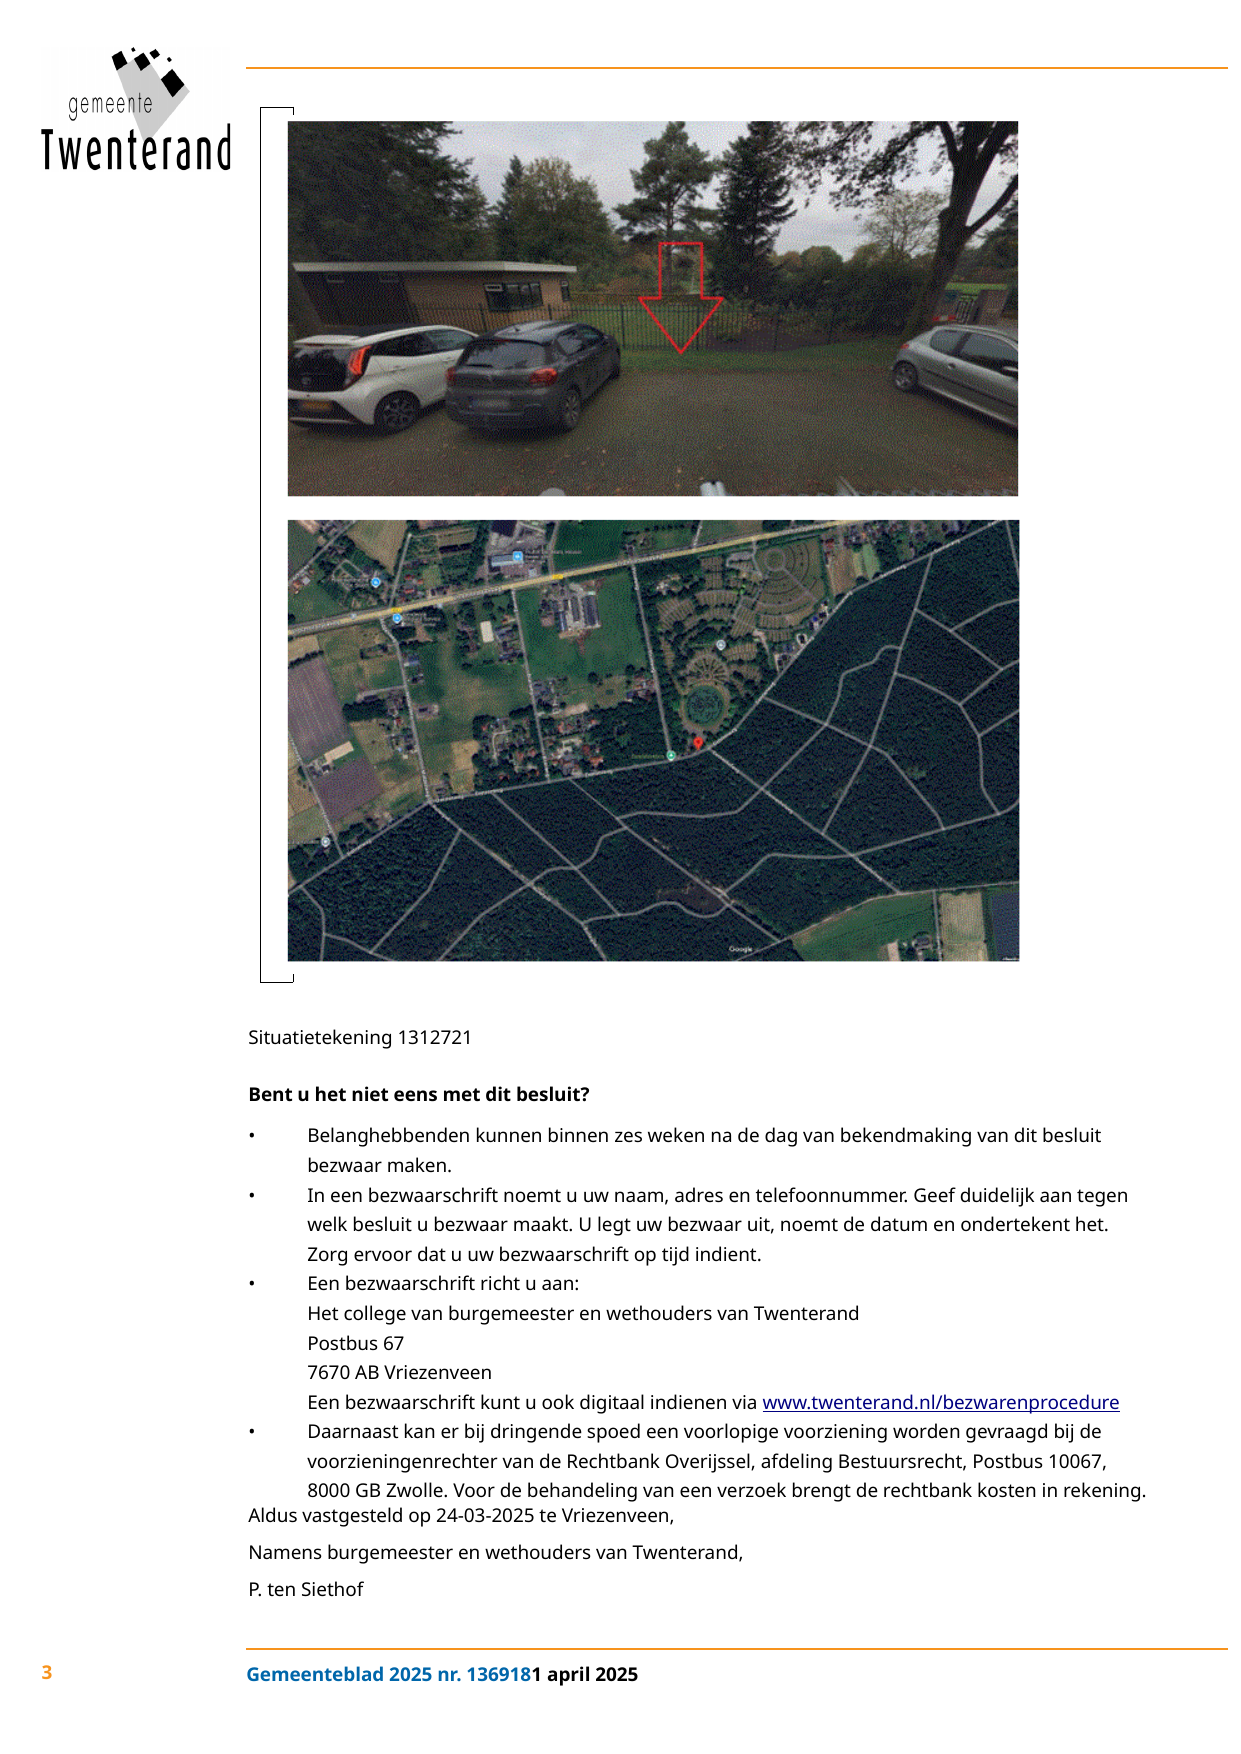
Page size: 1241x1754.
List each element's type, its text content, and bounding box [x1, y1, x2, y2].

list Een bezwaarschrift kunt u ook digitaal indienen via www.twenterand.nl/bezwarenprocedure [248, 1389, 1152, 1415]
list Het college van burgemeester en wethouders van Twenterand [248, 1300, 1152, 1326]
text P. ten Siethof [248, 1581, 1152, 1601]
list 7670 AB Vriezenveen [248, 1359, 1152, 1385]
text Bent u het niet eens met dit besluit? [248, 1086, 1152, 1105]
list Daarnaast kan er bij dringende spoed een voorlopige voorziening worden gevraagd bij de voorzieningenrechter van de Rechtbank Overijssel, afdeling Bestuursrecht, Postbus 10067, 8000 GB Zwolle. Voor de behandeling van een verzoek brengt de rechtbank kosten in rekening. [248, 1418, 1152, 1503]
text Namens burgemeester en wethouders van Twenterand, [248, 1544, 1152, 1563]
list Postbus 67 [248, 1330, 1152, 1356]
list Belanghebbenden kunnen binnen zes weken na de dag van bekendmaking van dit besluit bezwaar maken. [248, 1123, 1152, 1178]
list Een bezwaarschrift richt u aan: [248, 1271, 1152, 1296]
text Aldus vastgesteld op 24-03-2025 te Vriezenveen, [248, 1507, 1152, 1527]
picture [268, 115, 1037, 974]
picture [41, 47, 231, 172]
list In een bezwaarschrift noemt u uw naam, adres en telefoonnummer. Geef duidelijk aan tegen welk besluit u bezwaar maakt. U legt uw bezwaar uit, noemt de datum en ondertekent het. Zorg ervoor dat u uw bezwaarschrift op tijd indient. [248, 1182, 1152, 1267]
text Situatietekening 1312721 [248, 1024, 1152, 1050]
